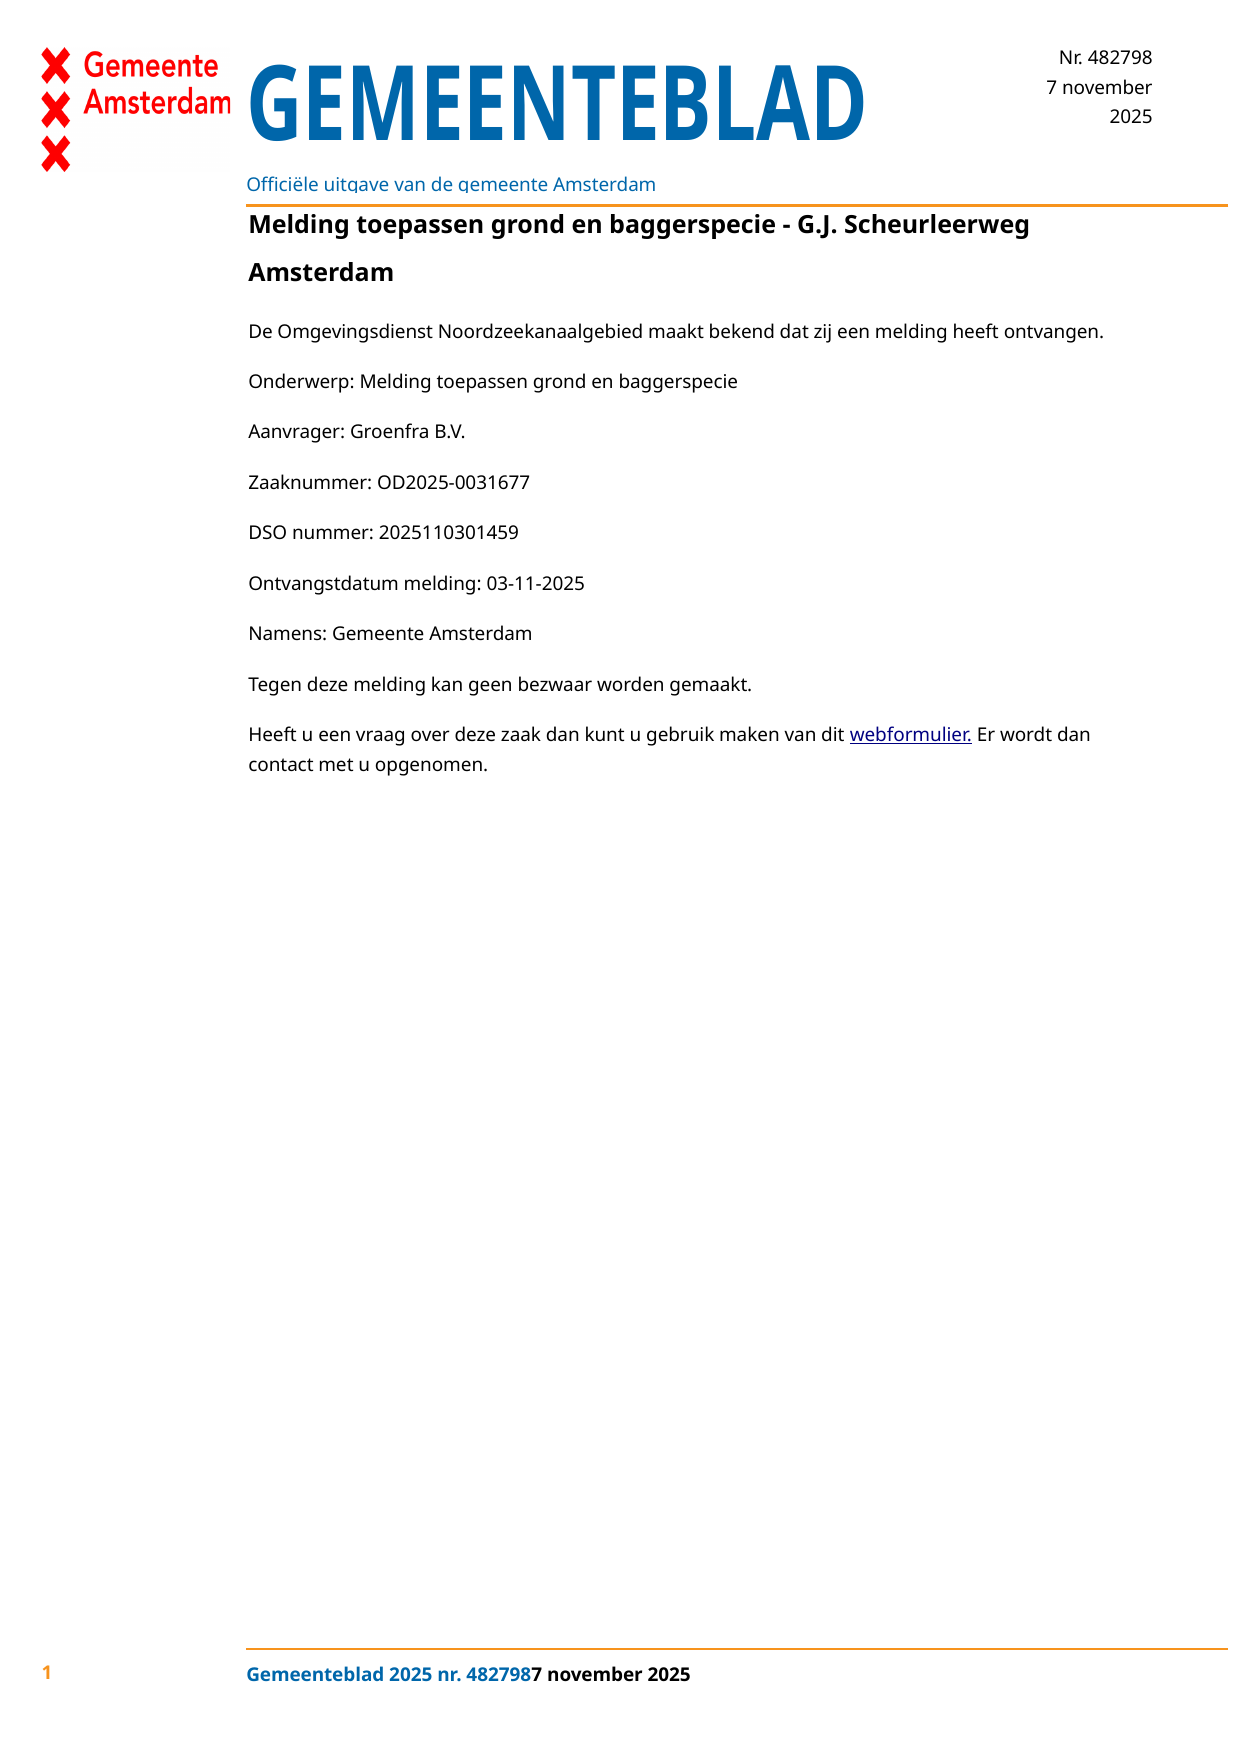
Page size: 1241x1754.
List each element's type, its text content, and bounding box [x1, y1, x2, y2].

text Tegen deze melding kan geen bezwaar worden gemaakt. [248, 671, 1152, 697]
text Ontvangstdatum melding: 03-11-2025 [248, 570, 1152, 596]
text Aanvrager: Groenfra B.V. [248, 419, 1152, 444]
picture [41, 47, 231, 172]
text Heeft u een vraag over deze zaak dan kunt u gebruik maken van dit webformulier. Er wordt dan contact met u opgenomen. [248, 721, 1152, 777]
text Melding toepassen grond en baggerspecie - G.J. Scheurleerweg Amsterdam [248, 207, 1152, 288]
text De Omgevingsdienst Noordzeekanaalgebied maakt bekend dat zij een melding heeft ontvangen. [248, 318, 1152, 344]
text Namens: Gemeente Amsterdam [248, 620, 1152, 646]
text DSO nummer: 2025110301459 [248, 519, 1152, 545]
text Onderwerp: Melding toepassen grond en baggerspecie [248, 368, 1152, 394]
text Zaaknummer: OD2025-0031677 [248, 469, 1152, 495]
